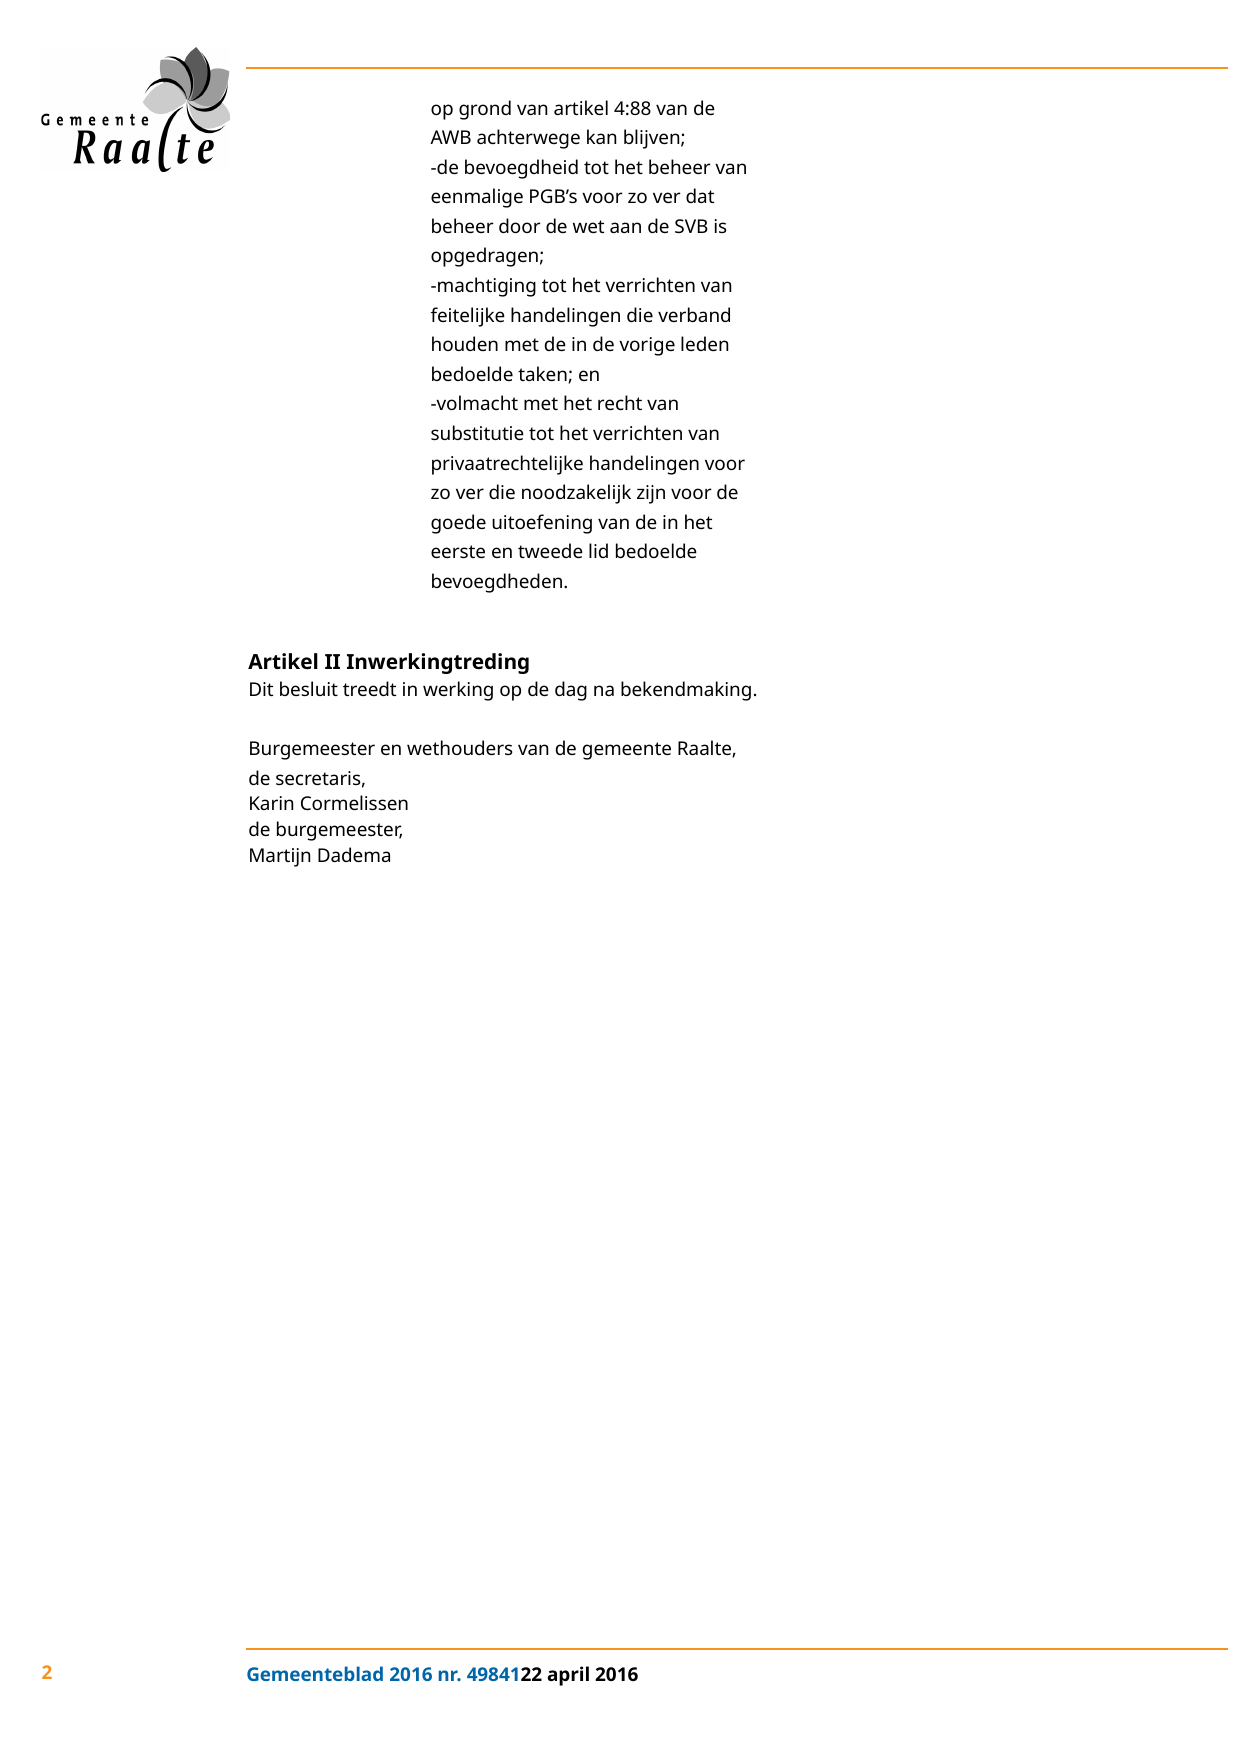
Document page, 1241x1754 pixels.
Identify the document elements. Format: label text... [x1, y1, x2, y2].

table_cell [248, 95, 430, 623]
text de secretaris, [248, 765, 1152, 790]
table_cell [755, 95, 953, 623]
text Martijn Dadema [248, 842, 1152, 868]
table_cell [954, 95, 1152, 623]
picture [41, 47, 231, 172]
text Burgemeester en wethouders van de gemeente Raalte, [248, 735, 1152, 761]
text Dit besluit treedt in werking op de dag na bekendmaking. [248, 676, 1152, 702]
text Artikel II Inwerkingtreding [248, 647, 1152, 676]
text de burgemeester, [248, 816, 1152, 842]
table_cell op grond van artikel 4:88 van de AWB achterwege kan blijven; -de bevoegdheid tot het beheer van eenmalige PGB’s voor zo ver dat beheer door de wet aan de SVB is opgedragen; -machtiging tot het verrichten van feitelijke handelingen die verband houden met de in de vorige leden bedoelde taken; en -volmacht met het recht van substitutie tot het verrichten van privaatrechtelijke handelingen voor zo ver die noodzakelijk zijn voor de goede uitoefening van de in het eerste en tweede lid bedoelde bevoegdheden. [430, 95, 755, 623]
text Karin Cormelissen [248, 790, 1152, 816]
